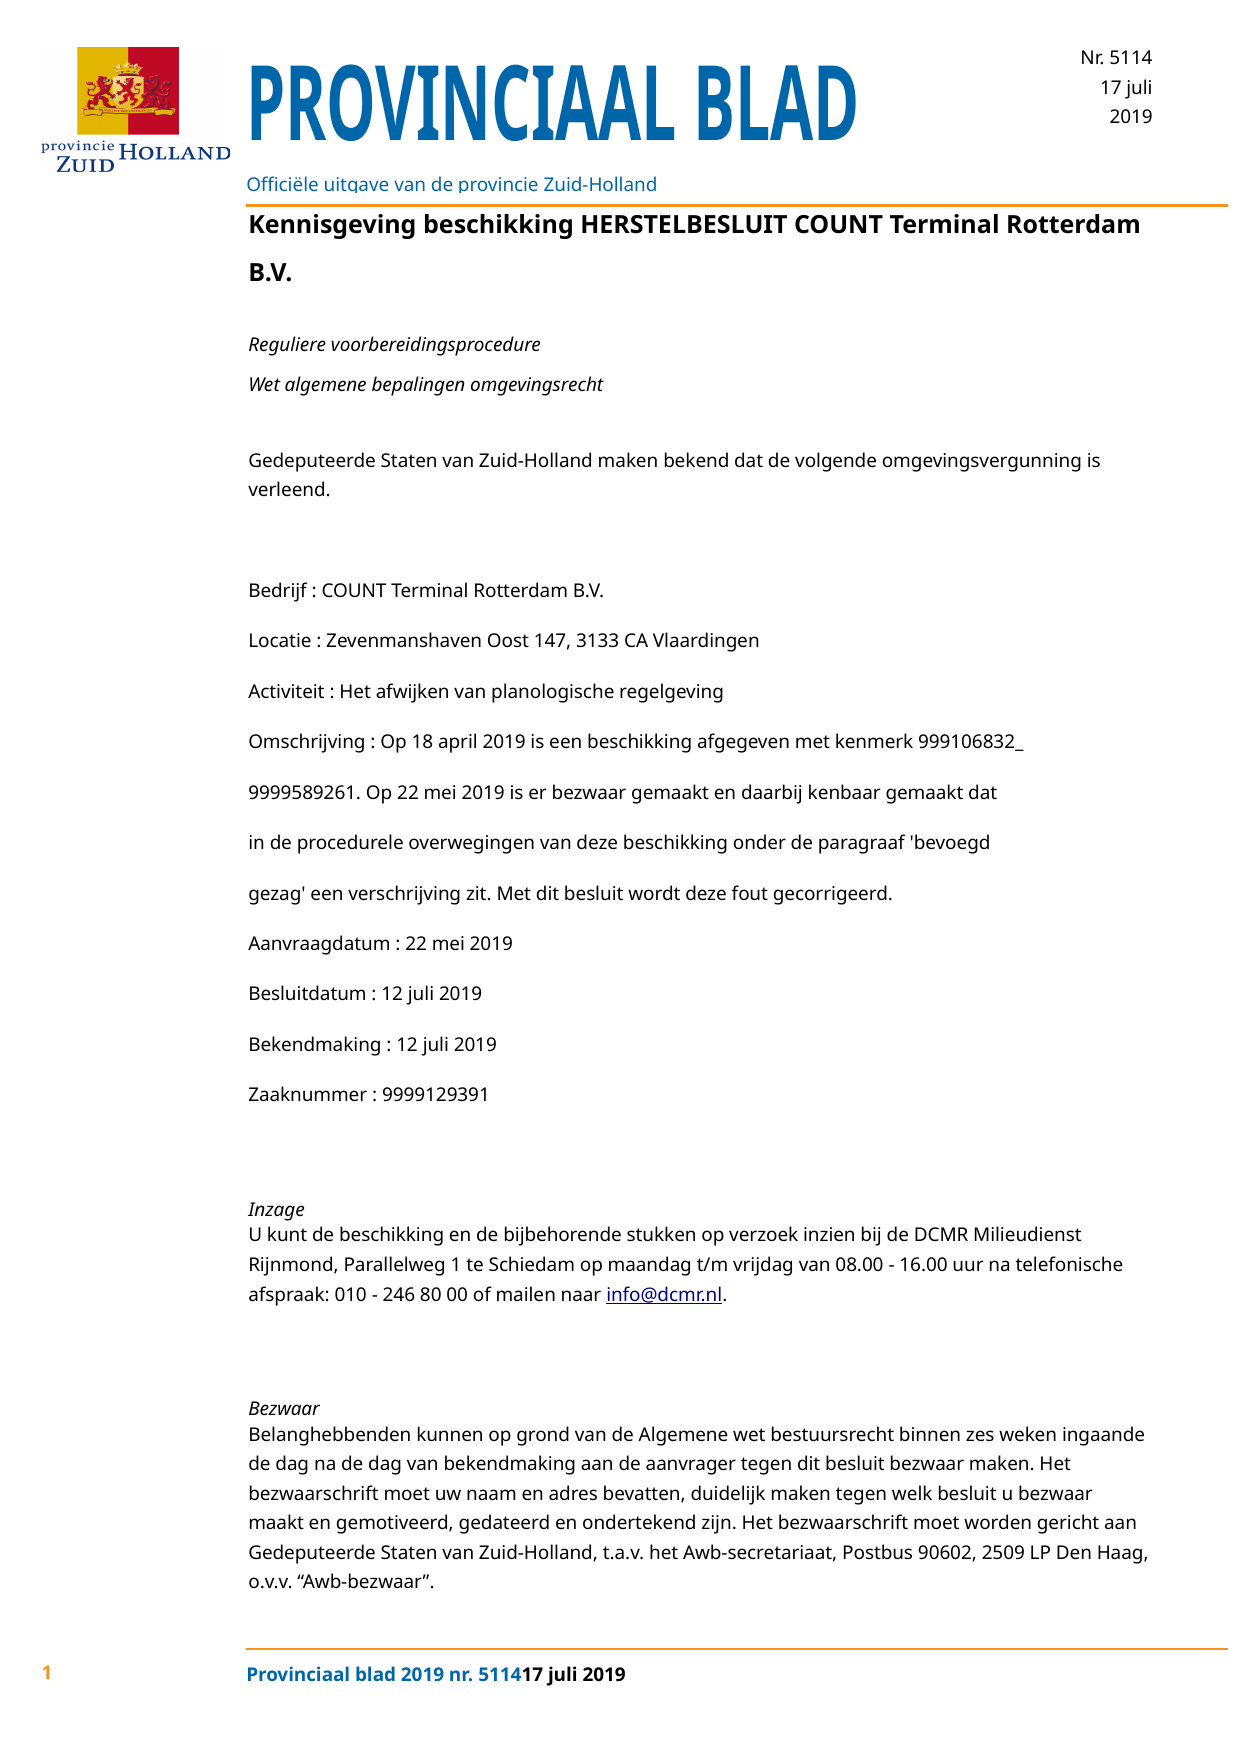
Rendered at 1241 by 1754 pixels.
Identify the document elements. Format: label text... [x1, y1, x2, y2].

picture [41, 47, 231, 172]
text Inzage [248, 1196, 1152, 1222]
text Bekendmaking : 12 juli 2019 [248, 1031, 1152, 1057]
text Locatie : Zevenmanshaven Oost 147, 3133 CA Vlaardingen [248, 628, 1152, 653]
text Reguliere voorbereidingsprocedure [248, 331, 1152, 357]
text Wet algemene bepalingen omgevingsrecht [248, 371, 1152, 396]
text Bezwaar [248, 1395, 1152, 1421]
text gezag' een verschrijving zit. Met dit besluit wordt deze fout gecorrigeerd. [248, 880, 1152, 906]
text 9999589261. Op 22 mei 2019 is er bezwaar gemaakt en daarbij kenbaar gemaakt dat [248, 779, 1152, 805]
text Omschrijving : Op 18 april 2019 is een beschikking afgegeven met kenmerk 999106832_ [248, 728, 1152, 754]
text Bedrijf : COUNT Terminal Rotterdam B.V. [248, 577, 1152, 603]
text Activiteit : Het afwijken van planologische regelgeving [248, 678, 1152, 704]
text in de procedurele overwegingen van deze beschikking onder de paragraaf 'bevoegd [248, 829, 1152, 855]
text Besluitdatum : 12 juli 2019 [248, 981, 1152, 1006]
text Gedeputeerde Staten van Zuid-Holland maken bekend dat de volgende omgevingsvergunning is verleend. [248, 447, 1152, 502]
text U kunt de beschikking en de bijbehorende stukken op verzoek inzien bij de DCMR Milieudienst Rijnmond, Parallelweg 1 te Schiedam op maandag t/m vrijdag van 08.00 - 16.00 uur na telefonische afspraak: 010 - 246 80 00 of mailen naar info@dcmr.nl. [248, 1222, 1152, 1306]
text Aanvraagdatum : 22 mei 2019 [248, 930, 1152, 956]
text Kennisgeving beschikking HERSTELBESLUIT COUNT Terminal Rotterdam B.V. [248, 207, 1152, 288]
text Zaaknummer : 9999129391 [248, 1081, 1152, 1107]
text Belanghebbenden kunnen op grond van de Algemene wet bestuursrecht binnen zes weken ingaande de dag na de dag van bekendmaking aan de aanvrager tegen dit besluit bezwaar maken. Het bezwaarschrift moet uw naam en adres bevatten, duidelijk maken tegen welk besluit u bezwaar maakt en gemotiveerd, gedateerd en ondertekend zijn. Het bezwaarschrift moet worden gericht aan Gedeputeerde Staten van Zuid-Holland, t.a.v. het Awb-secretariaat, Postbus 90602, 2509 LP Den Haag, o.v.v. “Awb-bezwaar”. [248, 1421, 1152, 1594]
